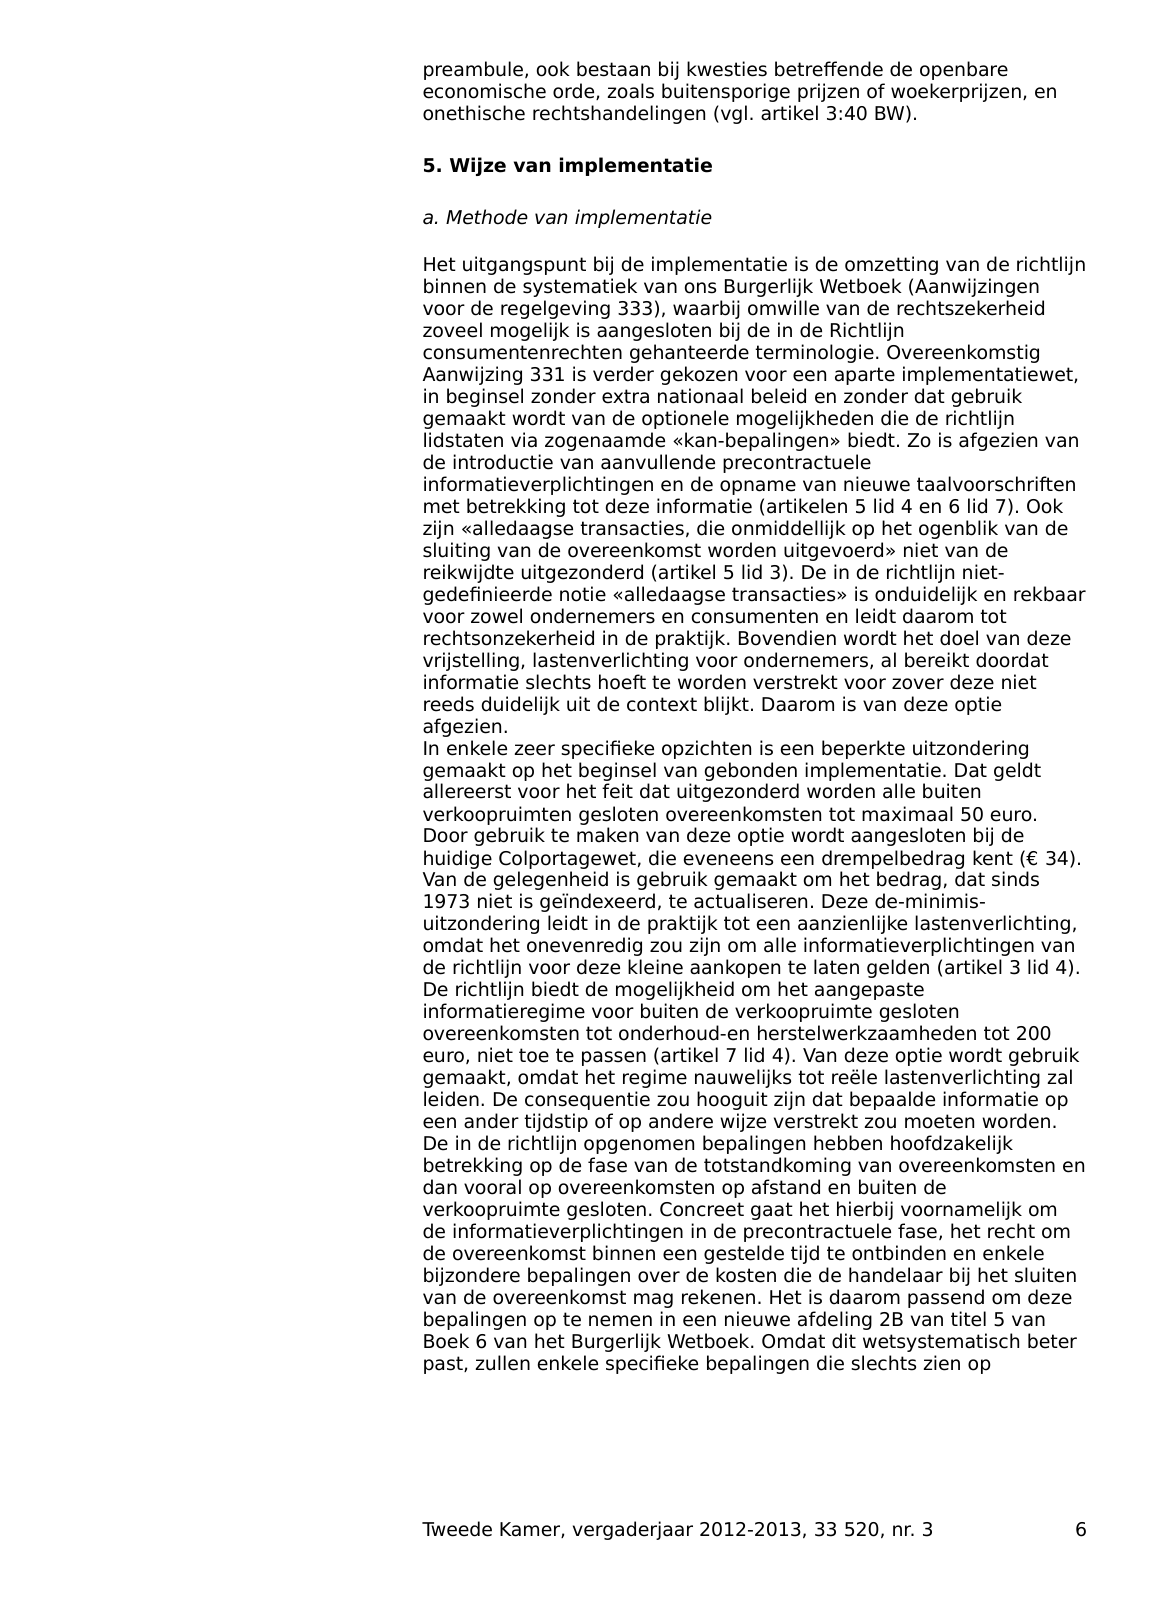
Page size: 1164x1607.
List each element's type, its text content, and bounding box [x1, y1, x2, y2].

text De in de richtlijn opgenomen bepalingen hebben hoofdzakelijk betrekking op de fase van de totstandkoming van overeenkomsten en dan vooral op overeenkomsten op afstand en buiten de verkoopruimte gesloten. Concreet gaat het hierbij voornamelijk om de informatieverplichtingen in de precontractuele fase, het recht om de overeenkomst binnen een gestelde tijd te ontbinden en enkele bijzondere bepalingen over de kosten die de handelaar bij het sluiten van de overeenkomst mag rekenen. Het is daarom passend om deze bepalingen op te nemen in een nieuwe afdeling 2B van titel 5 van Boek 6 van het Burgerlijk Wetboek. Omdat dit wetsystematisch beter past, zullen enkele specifieke bepalingen die slechts zien op [422, 1133, 1087, 1375]
text In enkele zeer specifieke opzichten is een beperkte uitzondering gemaakt op het beginsel van gebonden implementatie. Dat geldt allereerst voor het feit dat uitgezonderd worden alle buiten verkoopruimten gesloten overeenkomsten tot maximaal 50 euro. Door gebruik te maken van deze optie wordt aangesloten bij de huidige Colportagewet, die eveneens een drempelbedrag kent (€ 34). Van de gelegenheid is gebruik gemaakt om het bedrag, dat sinds 1973 niet is geïndexeerd, te actualiseren. Deze de-minimis-uitzondering leidt in de praktijk tot een aanzienlijke lastenverlichting, omdat het onevenredig zou zijn om alle informatieverplichtingen van de richtlijn voor deze kleine aankopen te laten gelden (artikel 3 lid 4). De richtlijn biedt de mogelijkheid om het aangepaste informatieregime voor buiten de verkoopruimte gesloten overeenkomsten tot onderhoud-en herstelwerkzaamheden tot 200 euro, niet toe te passen (artikel 7 lid 4). Van deze optie wordt gebruik gemaakt, omdat het regime nauwelijks tot reële lastenverlichting zal leiden. De consequentie zou hooguit zijn dat bepaalde informatie op een ander tijdstip of op andere wijze verstrekt zou moeten worden. [422, 737, 1087, 1133]
subtitle 5. Wijze van implementatie [422, 155, 1087, 177]
text preambule, ook bestaan bij kwesties betreffende de openbare economische orde, zoals buitensporige prijzen of woekerprijzen, en onethische rechtshandelingen (vgl. artikel 3:40 BW). [422, 59, 1087, 125]
subtitle a. Methode van implementatie [422, 207, 1087, 229]
text Het uitgangspunt bij de implementatie is de omzetting van de richtlijn binnen de systematiek van ons Burgerlijk Wetboek (Aanwijzingen voor de regelgeving 333), waarbij omwille van de rechtszekerheid zoveel mogelijk is aangesloten bij de in de Richtlijn consumentenrechten gehanteerde terminologie. Overeenkomstig Aanwijzing 331 is verder gekozen voor een aparte implementatiewet, in beginsel zonder extra nationaal beleid en zonder dat gebruik gemaakt wordt van de optionele mogelijkheden die de richtlijn lidstaten via zogenaamde «kan-bepalingen» biedt. Zo is afgezien van de introductie van aanvullende precontractuele informatieverplichtingen en de opname van nieuwe taalvoorschriften met betrekking tot deze informatie (artikelen 5 lid 4 en 6 lid 7). Ook zijn «alledaagse transacties, die onmiddellijk op het ogenblik van de sluiting van de overeenkomst worden uitgevoerd» niet van de reikwijdte uitgezonderd (artikel 5 lid 3). De in de richtlijn niet-gedefinieerde notie «alledaagse transacties» is onduidelijk en rekbaar voor zowel ondernemers en consumenten en leidt daarom tot rechtsonzekerheid in de praktijk. Bovendien wordt het doel van deze vrijstelling, lastenverlichting voor ondernemers, al bereikt doordat informatie slechts hoeft te worden verstrekt voor zover deze niet reeds duidelijk uit de context blijkt. Daarom is van deze optie afgezien. [422, 254, 1087, 737]
